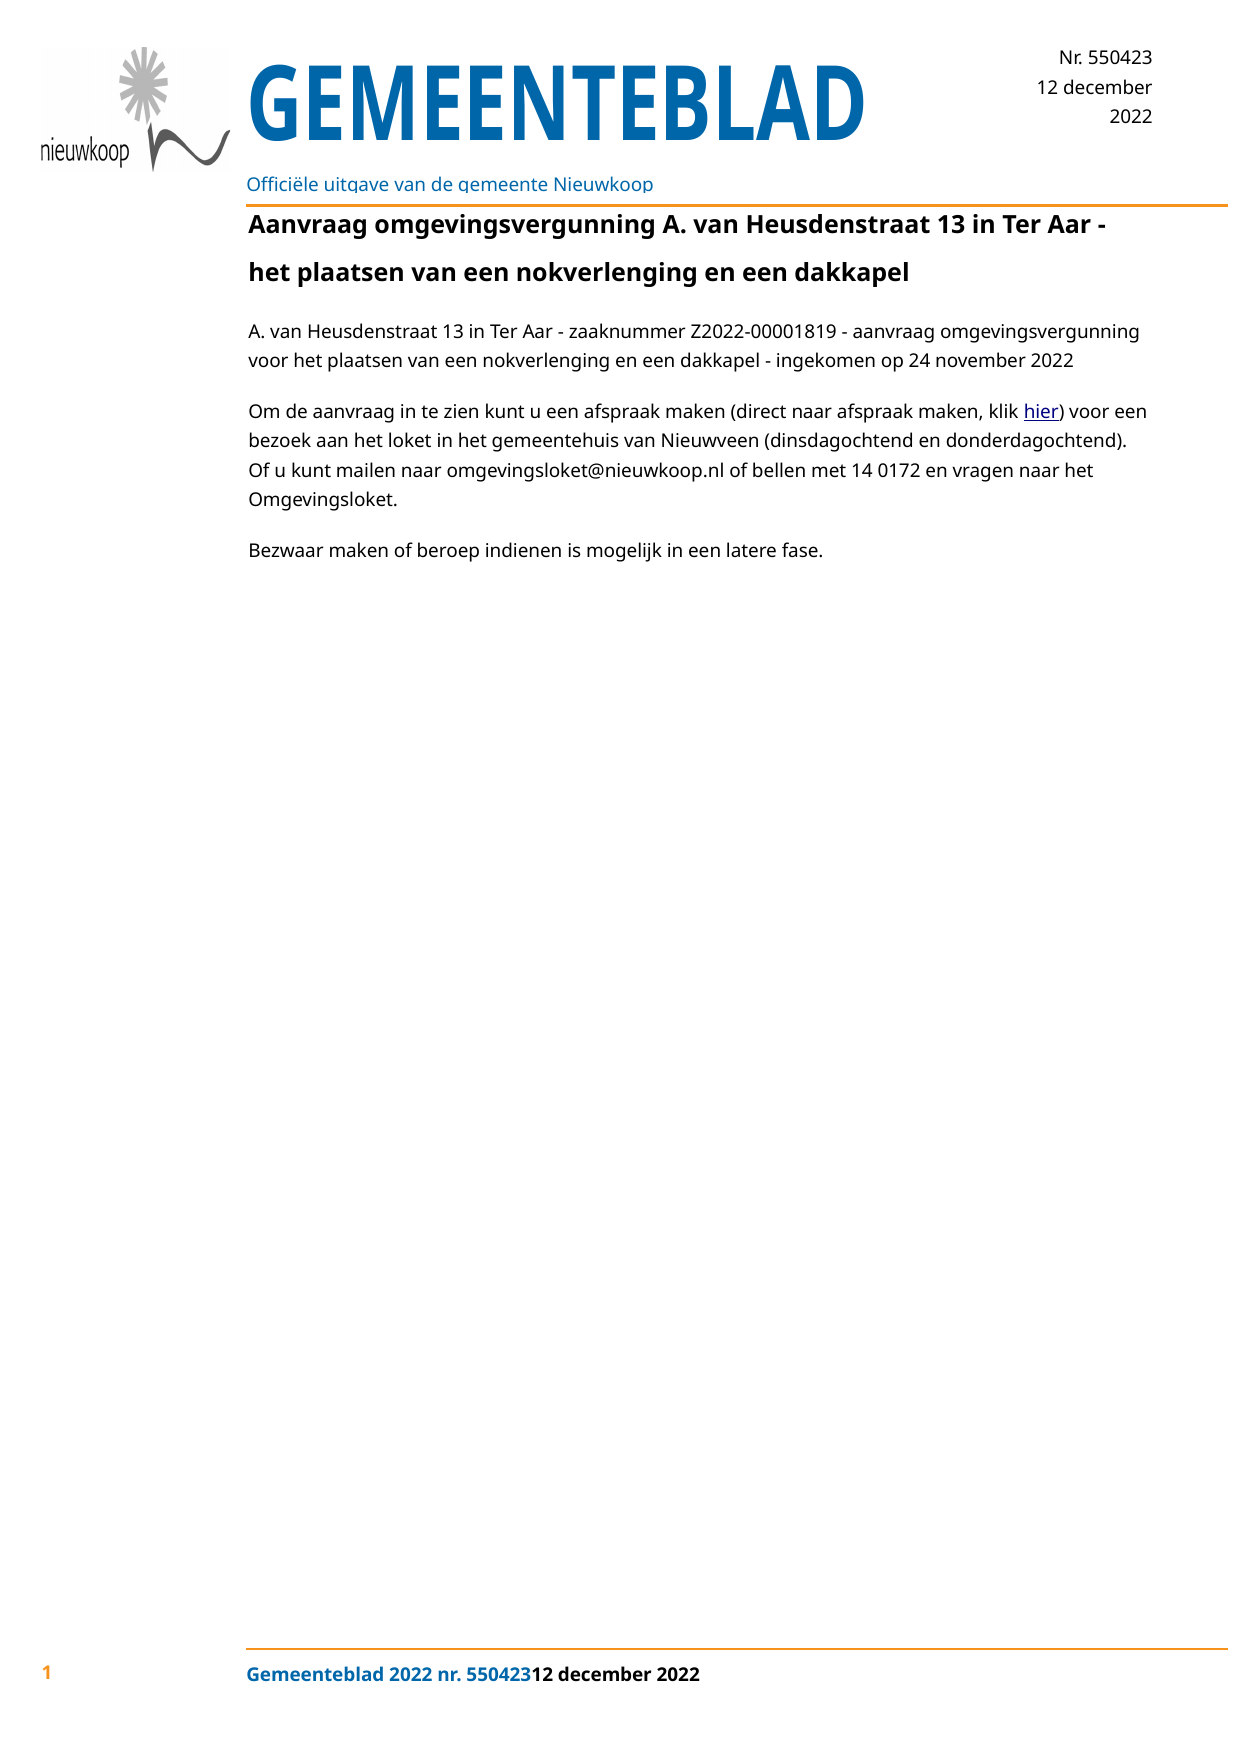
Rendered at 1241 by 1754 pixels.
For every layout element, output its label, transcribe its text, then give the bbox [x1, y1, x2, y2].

text A. van Heusdenstraat 13 in Ter Aar - zaaknummer Z2022-00001819 - aanvraag omgevingsvergunning voor het plaatsen van een nokverlenging en een dakkapel - ingekomen op 24 november 2022 [248, 318, 1152, 373]
text Aanvraag omgevingsvergunning A. van Heusdenstraat 13 in Ter Aar - het plaatsen van een nokverlenging en een dakkapel [248, 207, 1152, 288]
picture [41, 47, 231, 172]
text Bezwaar maken of beroep indienen is mogelijk in een latere fase. [248, 537, 1152, 563]
text Om de aanvraag in te zien kunt u een afspraak maken (direct naar afspraak maken, klik hier) voor een bezoek aan het loket in het gemeentehuis van Nieuwveen (dinsdagochtend en donderdagochtend). Of u kunt mailen naar omgevingsloket@nieuwkoop.nl of bellen met 14 0172 en vragen naar het Omgevingsloket. [248, 398, 1152, 512]
